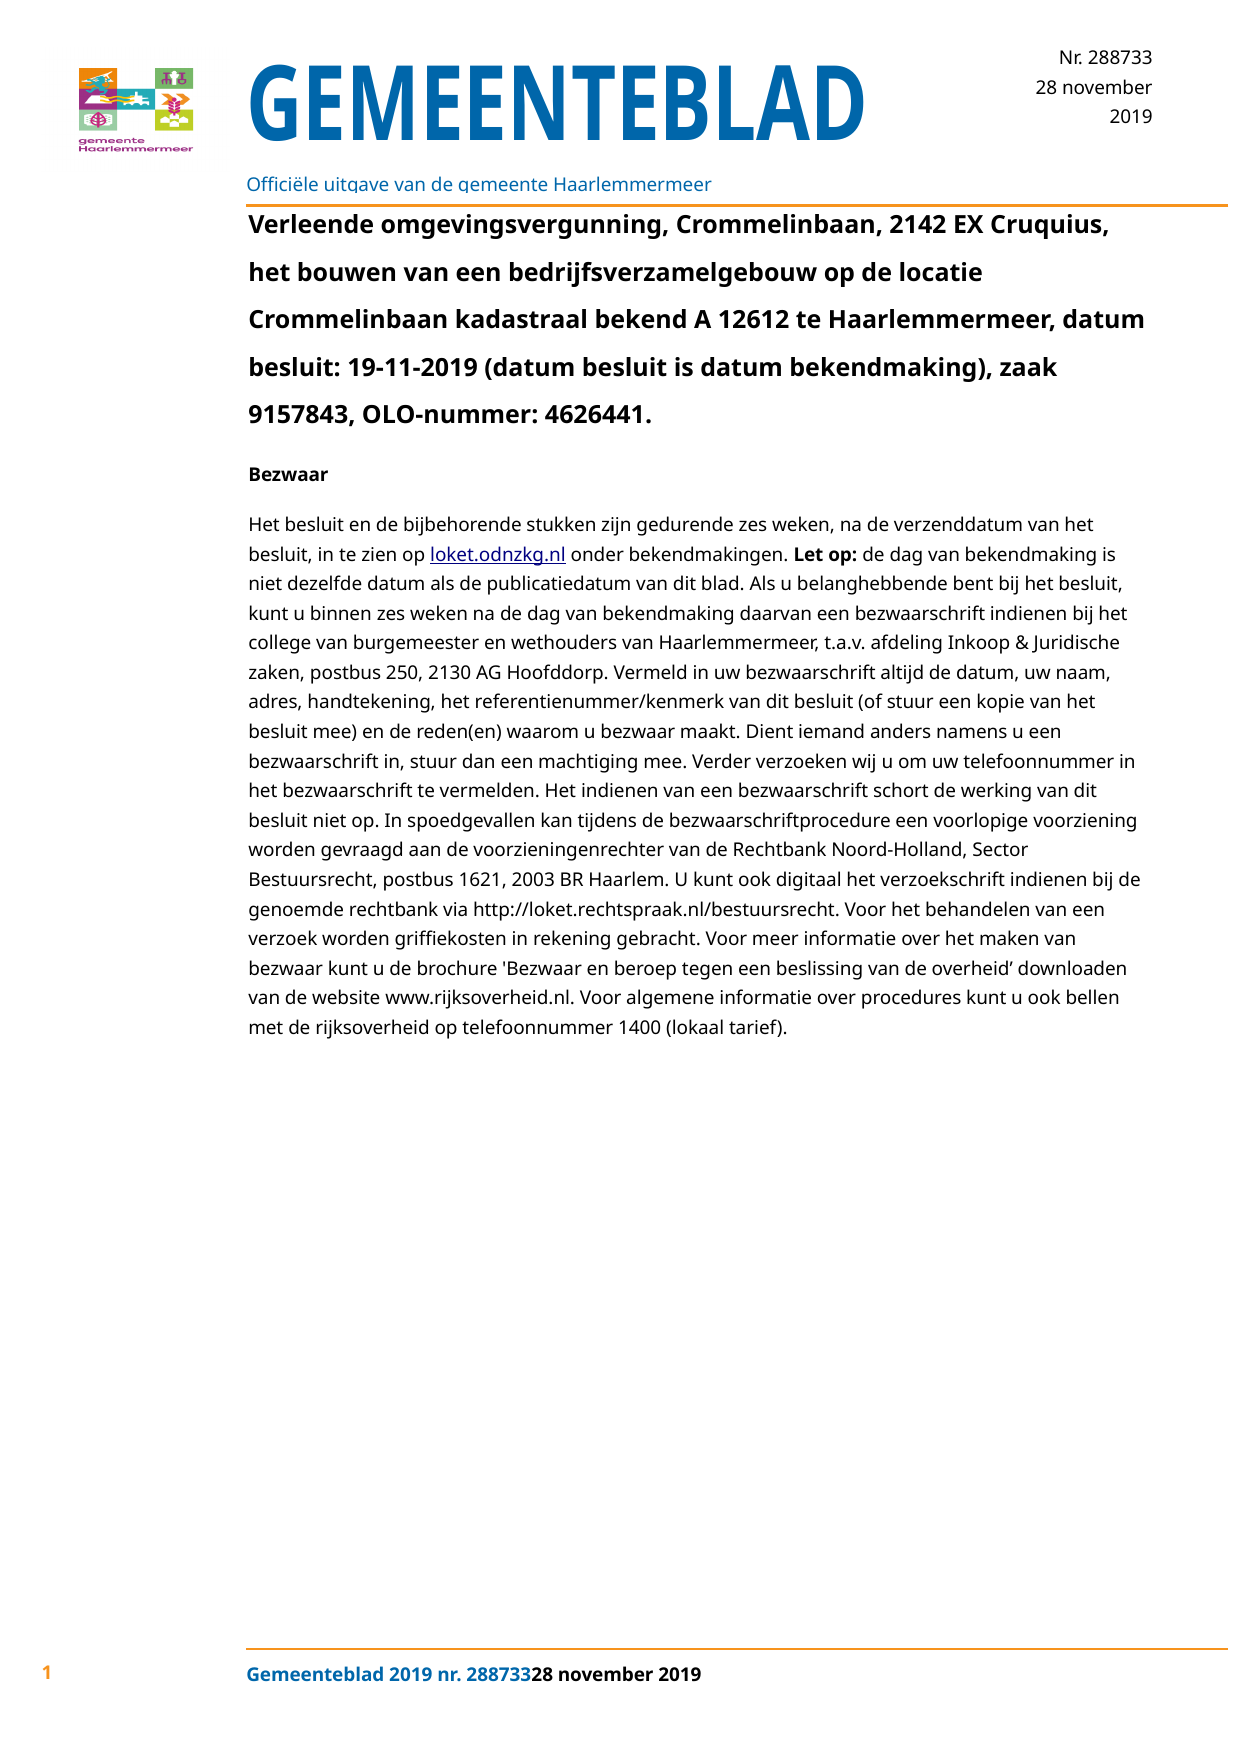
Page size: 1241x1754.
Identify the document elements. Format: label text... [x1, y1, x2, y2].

picture [41, 47, 231, 172]
text Het besluit en de bijbehorende stukken zijn gedurende zes weken, na de verzenddatum van het besluit, in te zien op loket.odnzkg.nl onder bekendmakingen. Let op: de dag van bekendmaking is niet dezelfde datum als de publicatiedatum van dit blad. Als u belanghebbende bent bij het besluit, kunt u binnen zes weken na de dag van bekendmaking daarvan een bezwaarschrift indienen bij het college van burgemeester en wethouders van Haarlemmermeer, t.a.v. afdeling Inkoop & Juridische zaken, postbus 250, 2130 AG Hoofddorp. Vermeld in uw bezwaarschrift altijd de datum, uw naam, adres, handtekening, het referentienummer/kenmerk van dit besluit (of stuur een kopie van het besluit mee) en de reden(en) waarom u bezwaar maakt. Dient iemand anders namens u een bezwaarschrift in, stuur dan een machtiging mee. Verder verzoeken wij u om uw telefoonnummer in het bezwaarschrift te vermelden. Het indienen van een bezwaarschrift schort de werking van dit besluit niet op. In spoedgevallen kan tijdens de bezwaarschriftprocedure een voorlopige voorziening worden gevraagd aan de voorzieningenrechter van de Rechtbank Noord-Holland, Sector Bestuursrecht, postbus 1621, 2003 BR Haarlem. U kunt ook digitaal het verzoekschrift indienen bij de genoemde rechtbank via http://loket.rechtspraak.nl/bestuursrecht. Voor het behandelen van een verzoek worden griffiekosten in rekening gebracht. Voor meer informatie over het maken van bezwaar kunt u de brochure 'Bezwaar en beroep tegen een beslissing van de overheid’ downloaden van de website www.rijksoverheid.nl. Voor algemene informatie over procedures kunt u ook bellen met de rijksoverheid op telefoonnummer 1400 (lokaal tarief). [248, 511, 1152, 1040]
text Verleende omgevingsvergunning, Crommelinbaan, 2142 EX Cruquius, het bouwen van een bedrijfsverzamelgebouw op de locatie Crommelinbaan kadastraal bekend A 12612 te Haarlemmermeer, datum besluit: 19-11-2019 (datum besluit is datum bekendmaking), zaak 9157843, OLO-nummer: 4626441. [248, 207, 1152, 431]
text Bezwaar [248, 461, 1152, 486]
